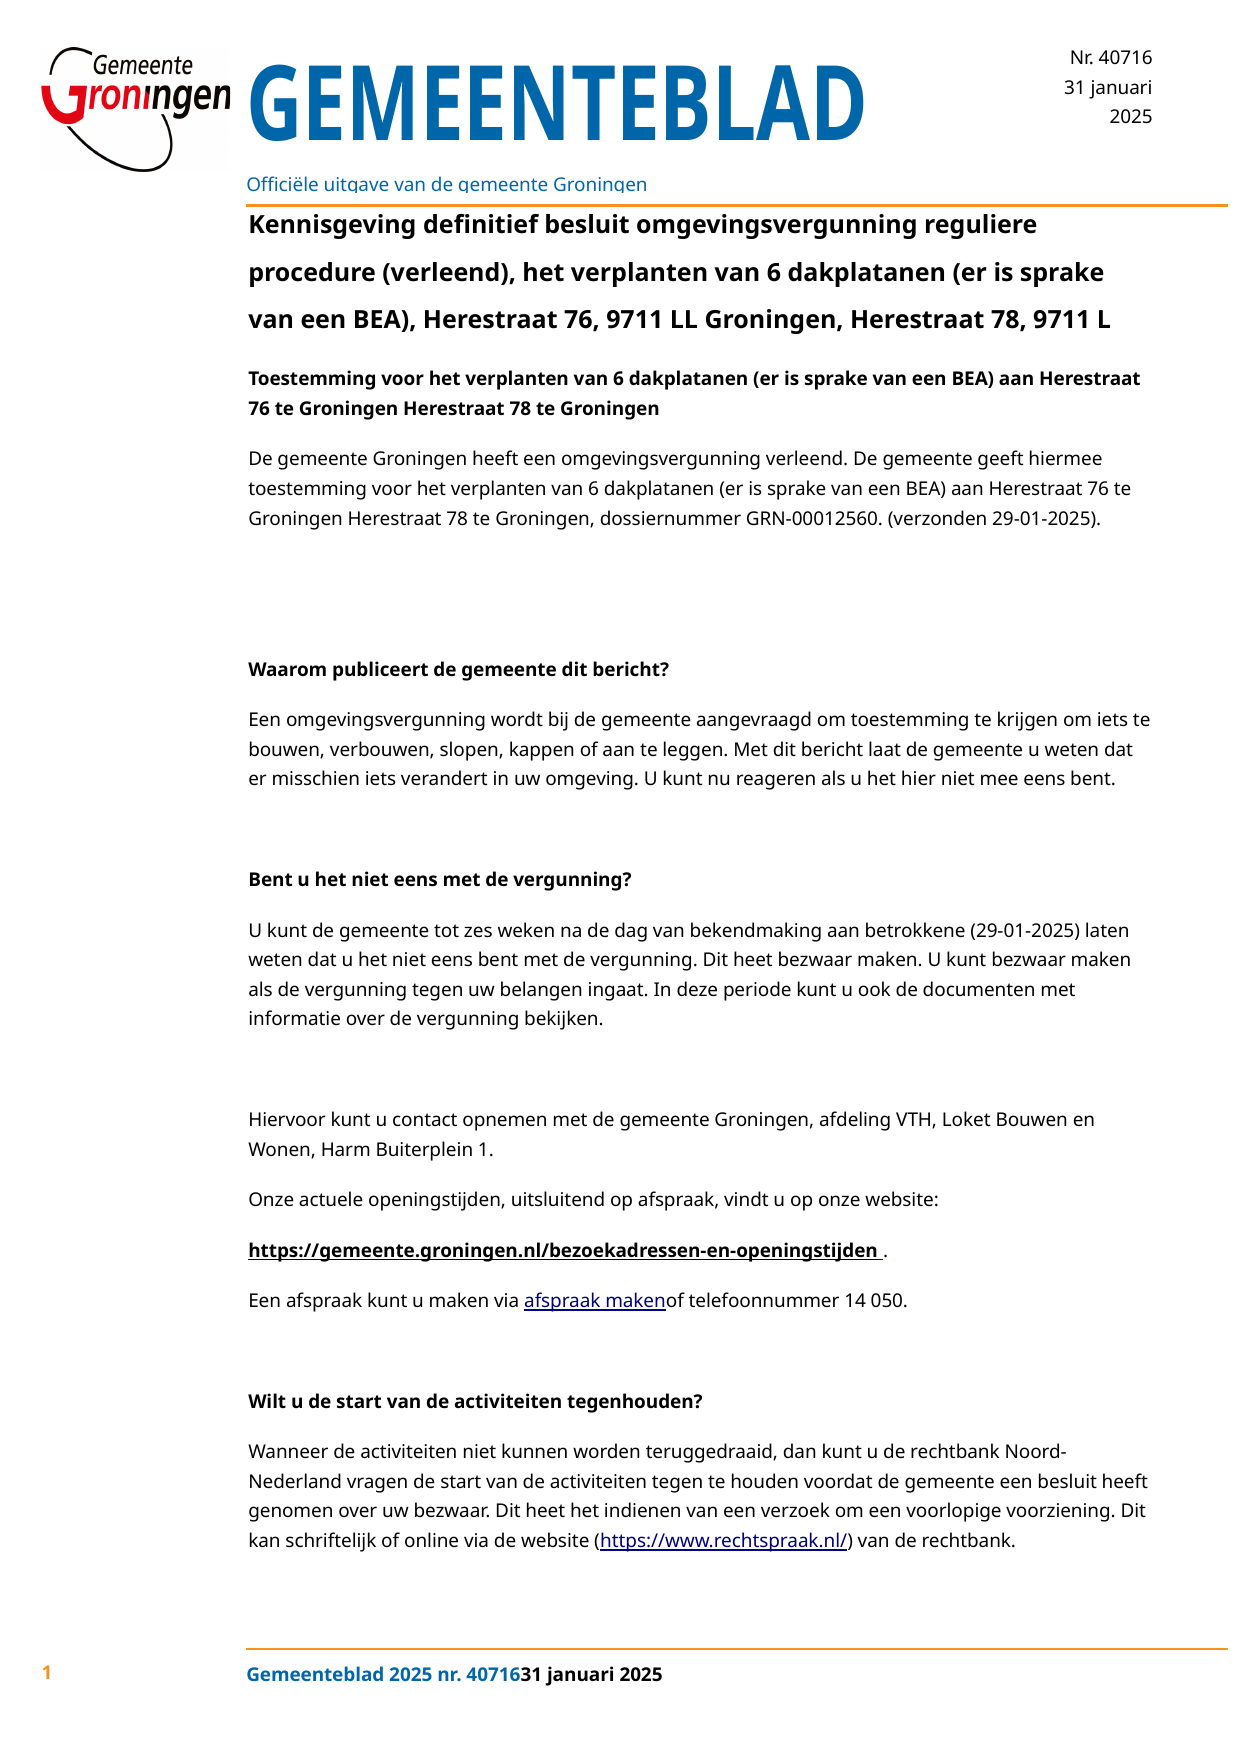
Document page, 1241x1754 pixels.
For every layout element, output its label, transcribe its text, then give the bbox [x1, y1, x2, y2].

picture [41, 47, 231, 172]
text De gemeente Groningen heeft een omgevingsvergunning verleend. De gemeente geeft hiermee toestemming voor het verplanten van 6 dakplatanen (er is sprake van een BEA) aan Herestraat 76 te Groningen Herestraat 78 te Groningen, dossiernummer GRN-00012560. (verzonden 29-01-2025). [248, 446, 1152, 530]
text Onze actuele openingstijden, uitsluitend op afspraak, vindt u op onze website: [248, 1186, 1152, 1212]
text https://gemeente.groningen.nl/bezoekadressen-en-openingstijden . [248, 1237, 1152, 1262]
text Toestemming voor het verplanten van 6 dakplatanen (er is sprake van een BEA) aan Herestraat 76 te Groningen Herestraat 78 te Groningen [248, 366, 1152, 421]
text Kennisgeving definitief besluit omgevingsvergunning reguliere procedure (verleend), het verplanten van 6 dakplatanen (er is sprake van een BEA), Herestraat 76, 9711 LL Groningen, Herestraat 78, 9711 L [248, 207, 1152, 336]
text Hiervoor kunt u contact opnemen met de gemeente Groningen, afdeling VTH, Loket Bouwen en Wonen, Harm Buiterplein 1. [248, 1106, 1152, 1162]
text Waarom publiceert de gemeente dit bericht? [248, 656, 1152, 682]
text Wanneer de activiteiten niet kunnen worden teruggedraaid, dan kunt u de rechtbank Noord-Nederland vragen de start van de activiteiten tegen te houden voordat de gemeente een besluit heeft genomen over uw bezwaar. Dit heet het indienen van een verzoek om een voorlopige voorziening. Dit kan schriftelijk of online via de website (https://www.rechtspraak.nl/) van de rechtbank. [248, 1438, 1152, 1553]
text U kunt de gemeente tot zes weken na de dag van bekendmaking aan betrokkene (29-01-2025) laten weten dat u het niet eens bent met de vergunning. Dit heet bezwaar maken. U kunt bezwaar maken als de vergunning tegen uw belangen ingaat. In deze periode kunt u ook de documenten met informatie over de vergunning bekijken. [248, 917, 1152, 1031]
text Bent u het niet eens met de vergunning? [248, 866, 1152, 892]
text Een omgevingsvergunning wordt bij de gemeente aangevraagd om toestemming te krijgen om iets te bouwen, verbouwen, slopen, kappen of aan te leggen. Met dit bericht laat de gemeente u weten dat er misschien iets verandert in uw omgeving. U kunt nu reageren als u het hier niet mee eens bent. [248, 706, 1152, 791]
text Een afspraak kunt u maken via afspraak makenof telefoonnummer 14 050. [248, 1287, 1152, 1313]
text Wilt u de start van de activiteiten tegenhouden? [248, 1388, 1152, 1414]
